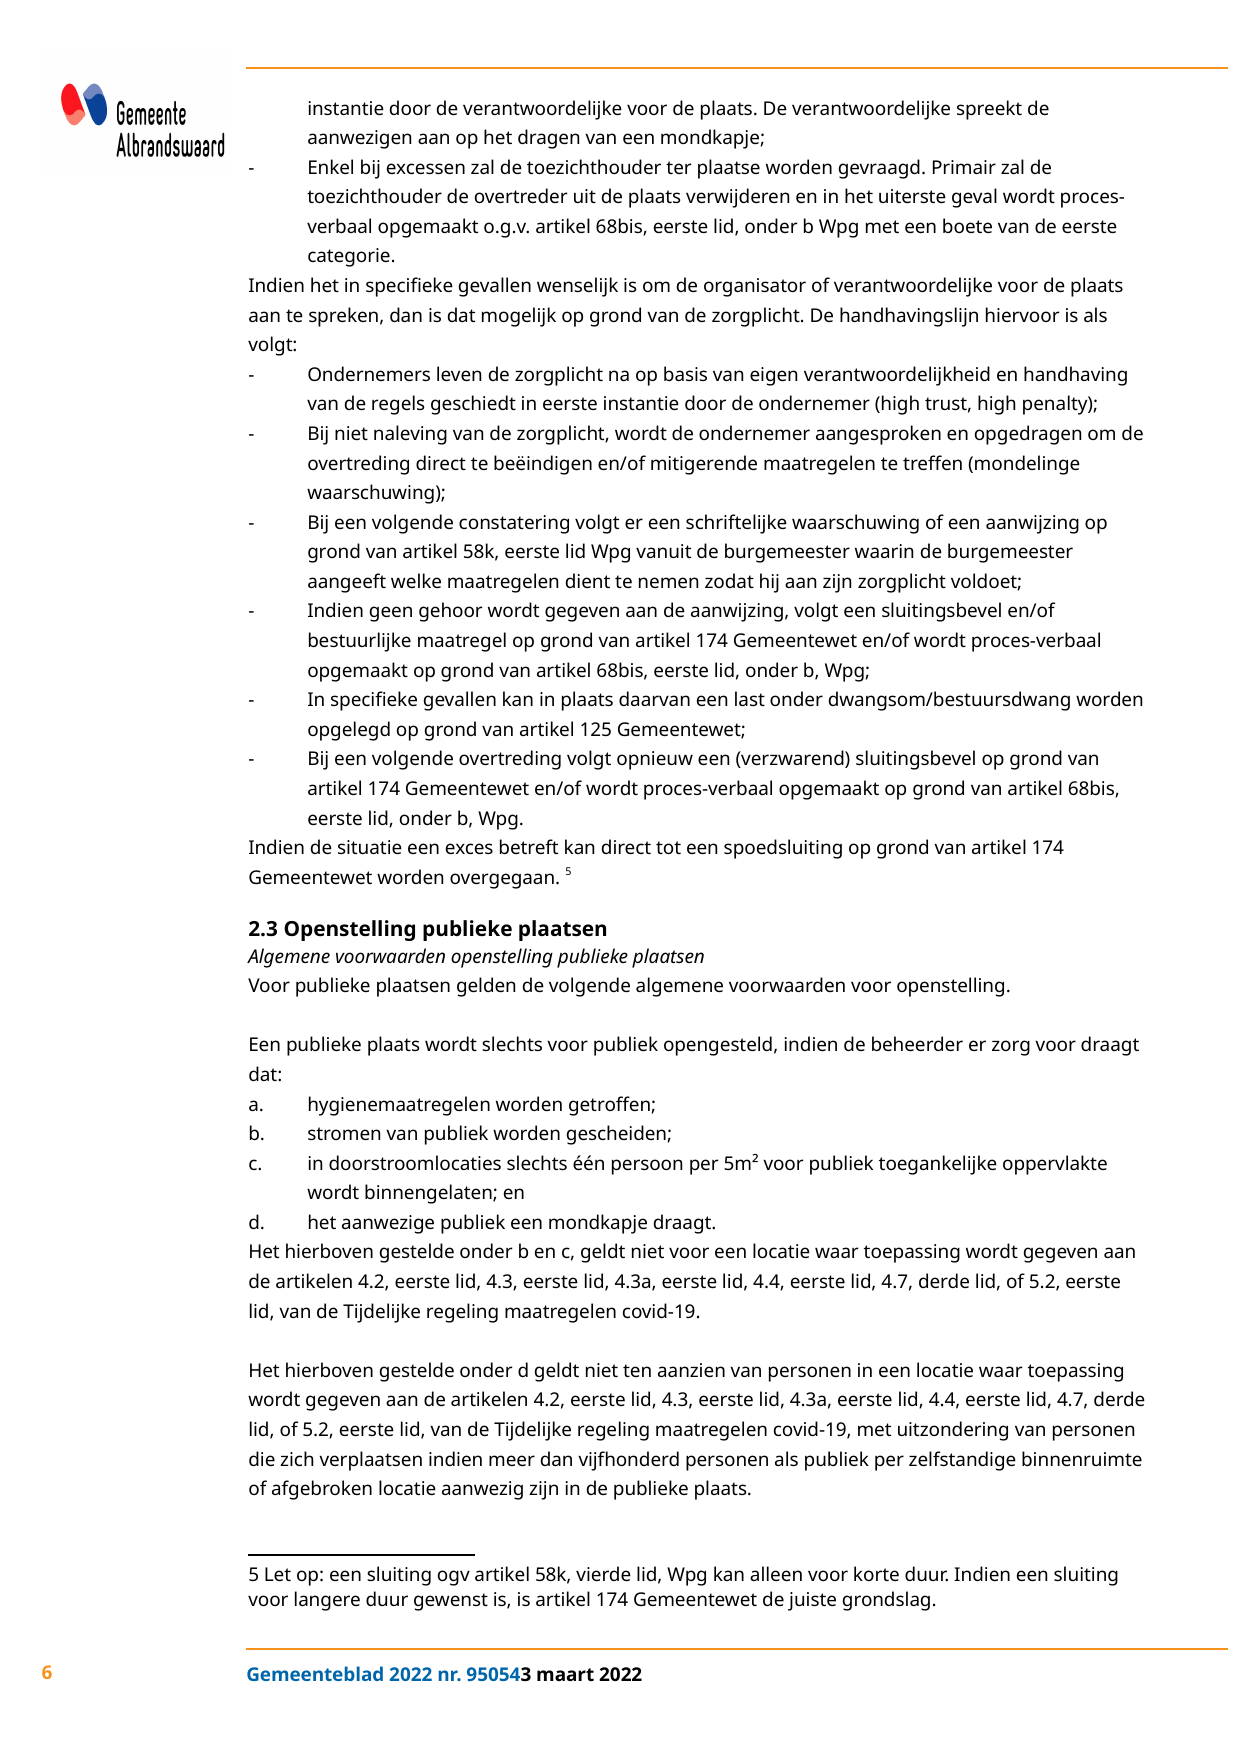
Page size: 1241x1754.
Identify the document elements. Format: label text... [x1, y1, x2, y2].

list het aanwezige publiek een mondkapje draagt. [248, 1209, 1152, 1235]
text Indien het in specifieke gevallen wenselijk is om de organisator of verantwoordelijke voor de plaats aan te spreken, dan is dat mogelijk op grond van de zorgplicht. De handhavingslijn hiervoor is als volgt: [248, 272, 1152, 357]
text 2.3 Openstelling publieke plaatsen [248, 914, 1152, 943]
list Ondernemers leven de zorgplicht na op basis van eigen verantwoordelijkheid en handhaving van de regels geschiedt in eerste instantie door de ondernemer (high trust, high penalty); [248, 361, 1152, 416]
text Algemene voorwaarden openstelling publieke plaatsen [248, 943, 1152, 968]
list In specifieke gevallen kan in plaats daarvan een last onder dwangsom/bestuursdwang worden opgelegd op grond van artikel 125 Gemeentewet; [248, 686, 1152, 742]
list Indien geen gehoor wordt gegeven aan de aanwijzing, volgt een sluitingsbevel en/of bestuurlijke maatregel op grond van artikel 174 Gemeentewet en/of wordt proces-verbaal opgemaakt op grond van artikel 68bis, eerste lid, onder b, Wpg; [248, 598, 1152, 683]
text Voor publieke plaatsen gelden de volgende algemene voorwaarden voor openstelling. [248, 972, 1152, 998]
list Bij een volgende overtreding volgt opnieuw een (verzwarend) sluitingsbevel op grond van artikel 174 Gemeentewet en/of wordt proces-verbaal opgemaakt op grond van artikel 68bis, eerste lid, onder b, Wpg. [248, 746, 1152, 831]
text Indien de situatie een exces betreft kan direct tot een spoedsluiting op grond van artikel 174 Gemeentewet worden overgegaan. [248, 834, 1152, 890]
list stromen van publiek worden gescheiden; [248, 1120, 1152, 1146]
list in doorstroomlocaties slechts één persoon per 5m² voor publiek toegankelijke oppervlakte wordt binnengelaten; en [248, 1150, 1152, 1205]
text Let op: een sluiting ogv artikel 58k, vierde lid, Wpg kan alleen voor korte duur. Indien een sluiting voor langere duur gewenst is, is artikel 174 Gemeentewet de juiste grondslag. [248, 1561, 1152, 1612]
list Bij niet naleving van de zorgplicht, wordt de ondernemer aangesproken en opgedragen om de overtreding direct te beëindigen en/of mitigerende maatregelen te treffen (mondelinge waarschuwing); [248, 420, 1152, 505]
text Het hierboven gestelde onder d geldt niet ten aanzien van personen in een locatie waar toepassing wordt gegeven aan de artikelen 4.2, eerste lid, 4.3, eerste lid, 4.3a, eerste lid, 4.4, eerste lid, 4.7, derde lid, of 5.2, eerste lid, van de Tijdelijke regeling maatregelen covid-19, met uitzondering van personen die zich verplaatsen indien meer dan vijfhonderd personen als publiek per zelfstandige binnenruimte of afgebroken locatie aanwezig zijn in de publieke plaats. [248, 1357, 1152, 1501]
list Enkel bij excessen zal de toezichthouder ter plaatse worden gevraagd. Primair zal de toezichthouder de overtreder uit de plaats verwijderen en in het uiterste geval wordt proces-verbaal opgemaakt o.g.v. artikel 68bis, eerste lid, onder b Wpg met een boete van de eerste categorie. [248, 154, 1152, 268]
text Het hierboven gestelde onder b en c, geldt niet voor een locatie waar toepassing wordt gegeven aan de artikelen 4.2, eerste lid, 4.3, eerste lid, 4.3a, eerste lid, 4.4, eerste lid, 4.7, derde lid, of 5.2, eerste lid, van de Tijdelijke regeling maatregelen covid-19. [248, 1239, 1152, 1323]
list hygienemaatregelen worden getroffen; [248, 1091, 1152, 1116]
picture [41, 47, 231, 172]
list Bij een volgende constatering volgt er een schriftelijke waarschuwing of een aanwijzing op grond van artikel 58k, eerste lid Wpg vanuit de burgemeester waarin de burgemeester aangeeft welke maatregelen dient te nemen zodat hij aan zijn zorgplicht voldoet; [248, 509, 1152, 594]
list instantie door de verantwoordelijke voor de plaats. De verantwoordelijke spreekt de aanwezigen aan op het dragen van een mondkapje; [248, 95, 1152, 150]
text Een publieke plaats wordt slechts voor publiek opengesteld, indien de beheerder er zorg voor draagt dat: [248, 1032, 1152, 1087]
